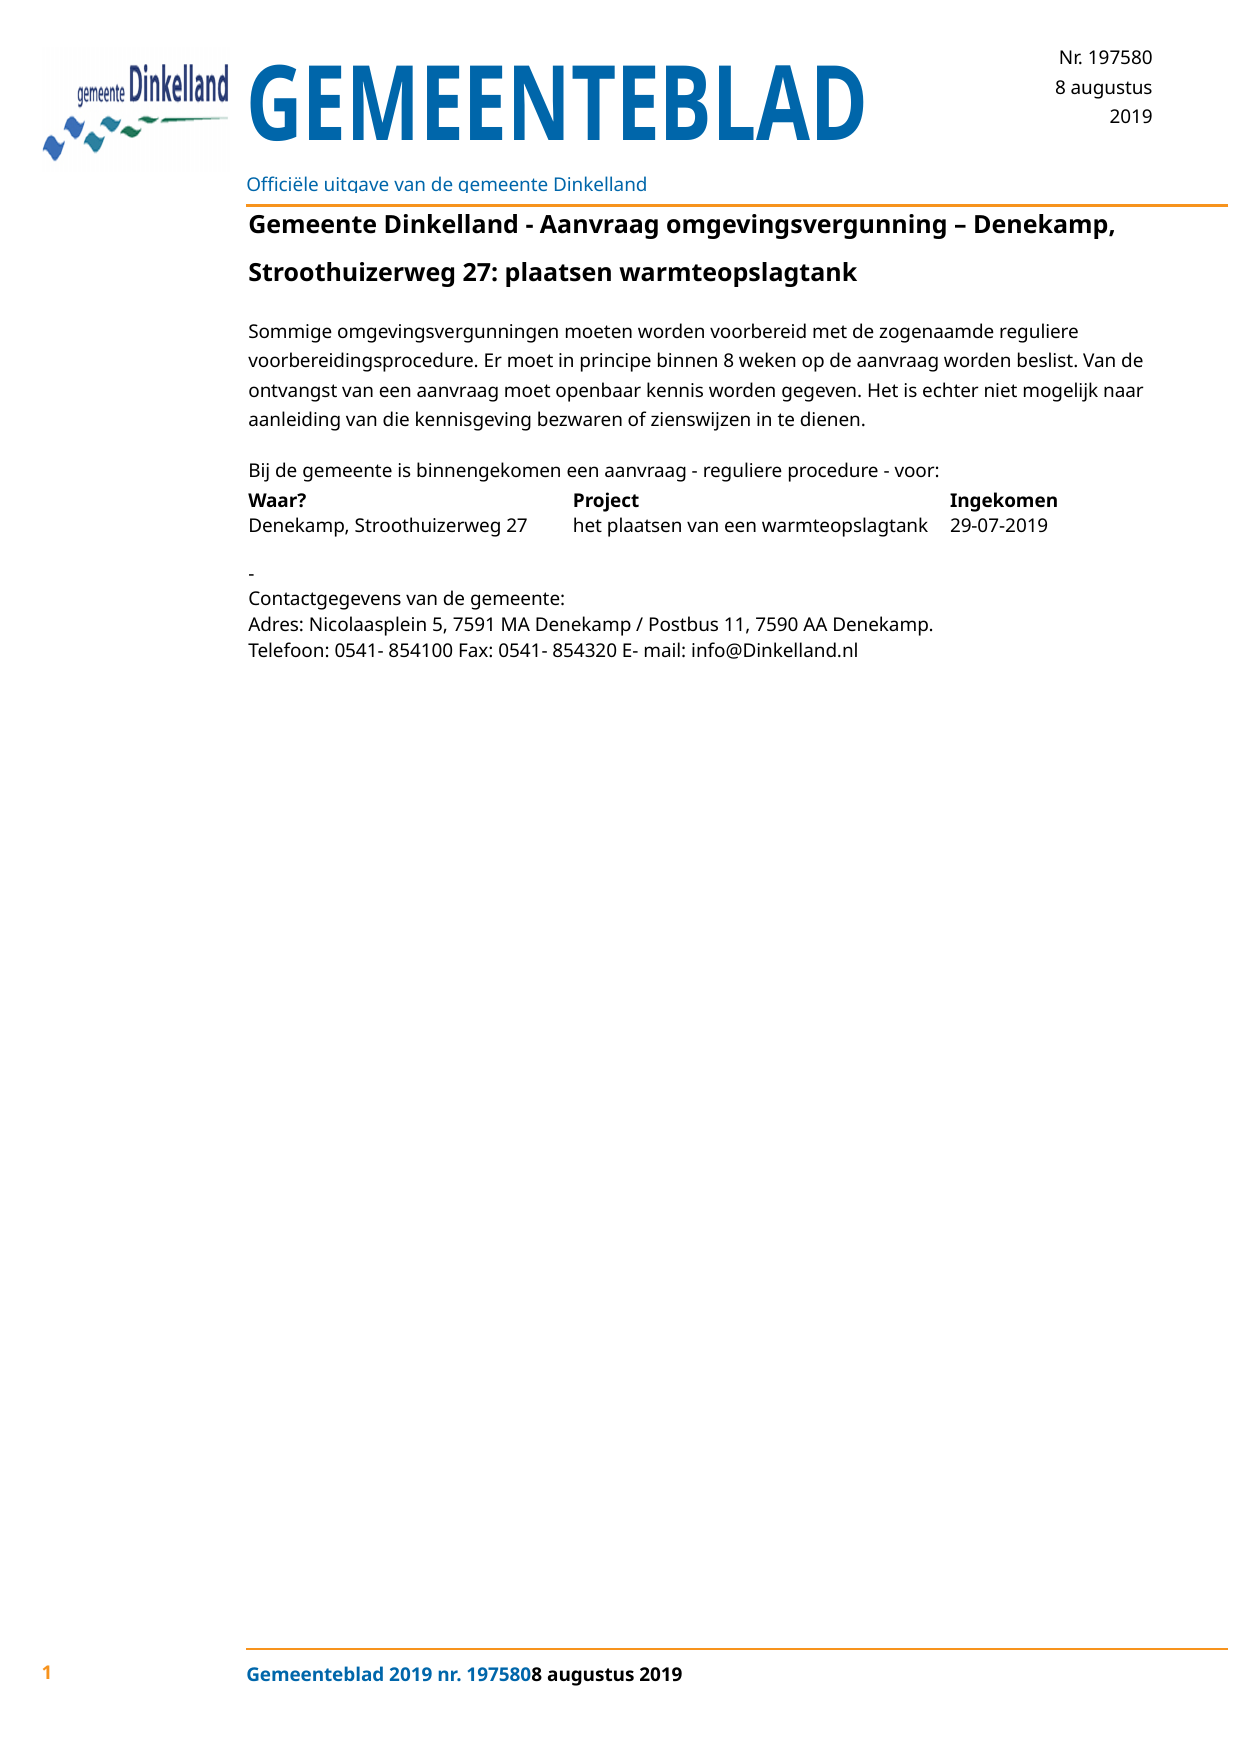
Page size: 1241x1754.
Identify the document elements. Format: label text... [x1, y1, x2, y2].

table_cell Denekamp, Stroothuizerweg 27 [248, 513, 573, 538]
text Bij de gemeente is binnengekomen een aanvraag - reguliere procedure - voor: [248, 457, 1152, 483]
text Gemeente Dinkelland - Aanvraag omgevingsvergunning – Denekamp, Stroothuizerweg 27: plaatsen warmteopslagtank [248, 207, 1152, 288]
table_header Ingekomen [950, 487, 1152, 512]
text Telefoon: 0541- 854100 Fax: 0541- 854320 E- mail: info@Dinkelland.nl [248, 637, 1152, 663]
table_cell 29-07-2019 [950, 513, 1152, 538]
text Adres: Nicolaasplein 5, 7591 MA Denekamp / Postbus 11, 7590 AA Denekamp. [248, 611, 1152, 637]
picture [41, 47, 231, 172]
text Sommige omgevingsvergunningen moeten worden voorbereid met de zogenaamde reguliere voorbereidingsprocedure. Er moet in principe binnen 8 weken op de aanvraag worden beslist. Van de ontvangst van een aanvraag moet openbaar kennis worden gegeven. Het is echter niet mogelijk naar aanleiding van die kennisgeving bezwaren of zienswijzen in te dienen. [248, 318, 1152, 432]
table_cell het plaatsen van een warmteopslagtank [573, 513, 950, 538]
table_header Project [573, 487, 950, 512]
text - [248, 560, 1152, 585]
table_header Waar? [248, 487, 573, 512]
text Contactgegevens van de gemeente: [248, 585, 1152, 611]
